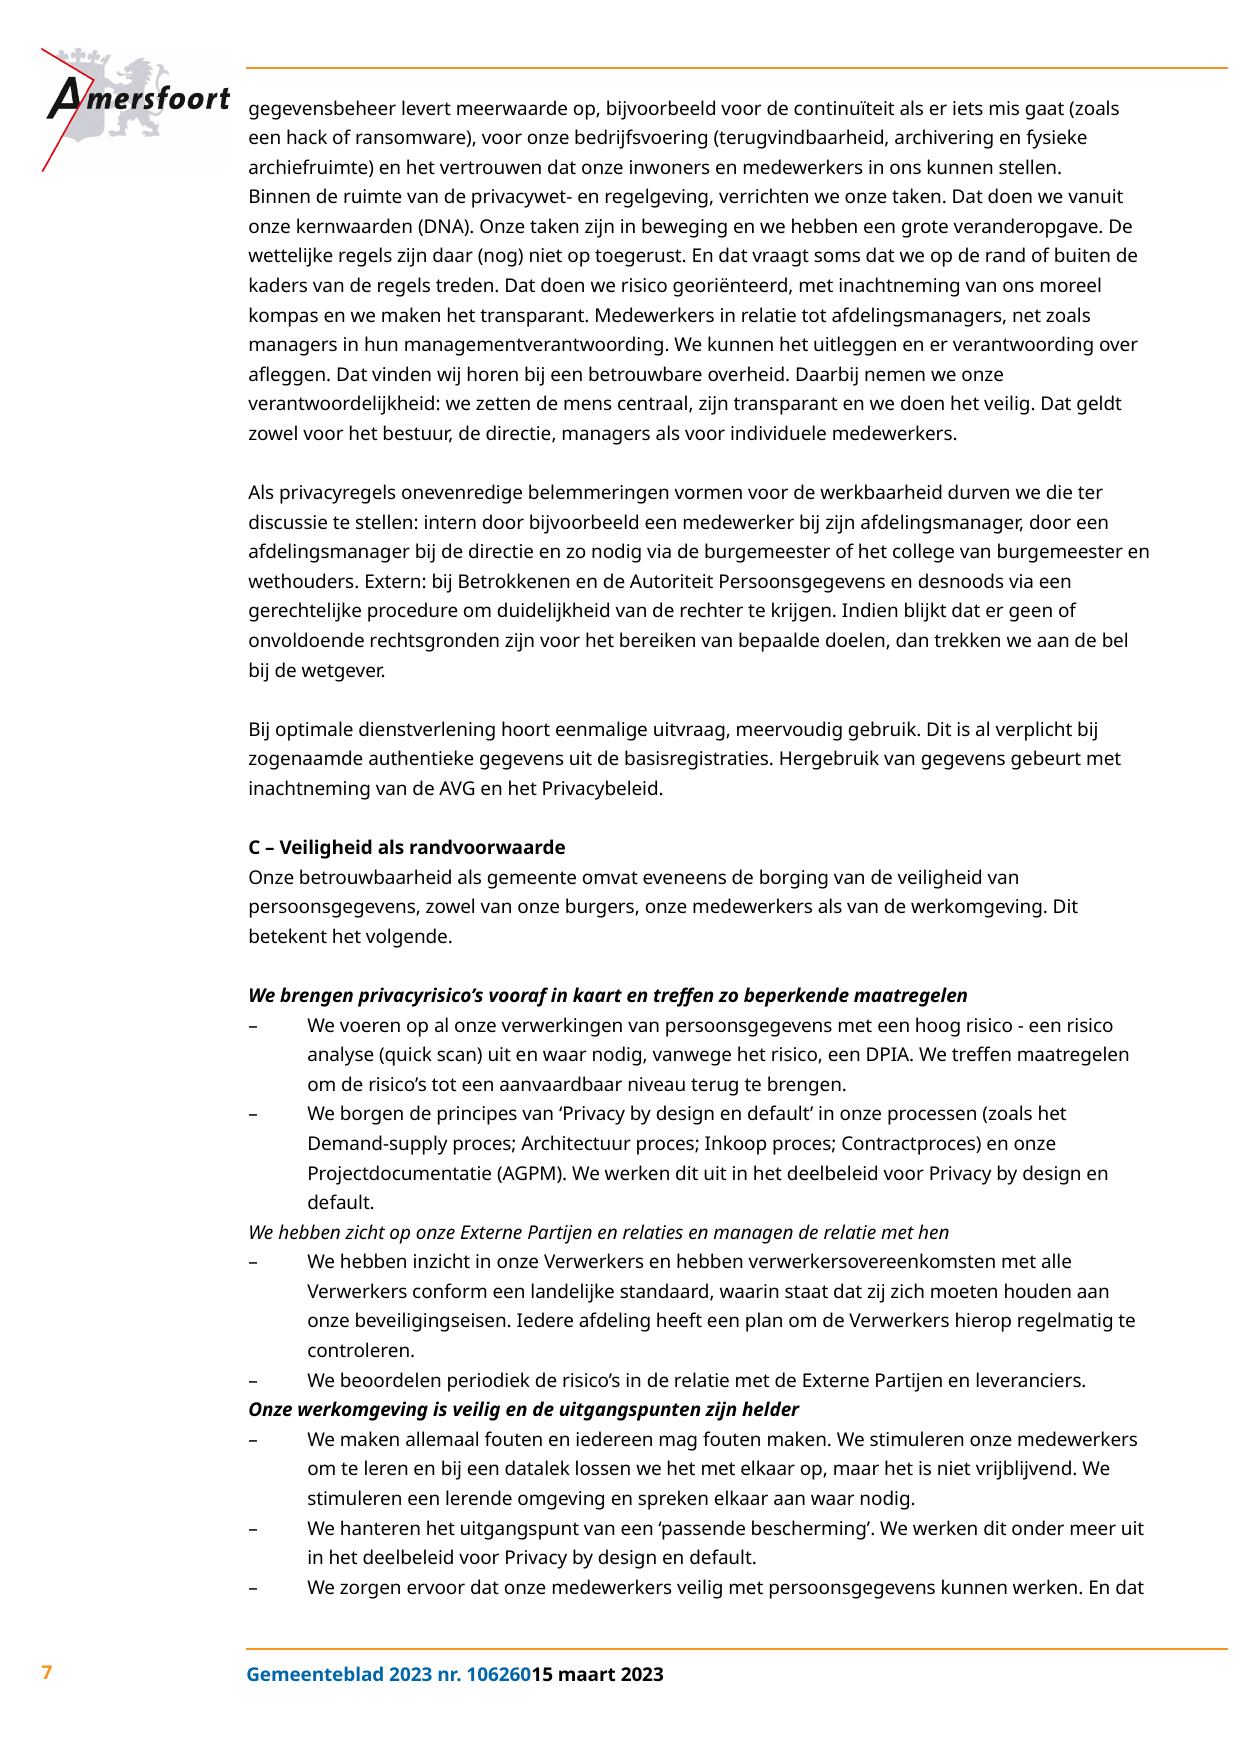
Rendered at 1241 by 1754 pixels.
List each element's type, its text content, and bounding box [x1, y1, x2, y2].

text Onze betrouwbaarheid als gemeente omvat eveneens de borging van de veiligheid van persoonsgegevens, zowel van onze burgers, onze medewerkers als van de werkomgeving. Dit betekent het volgende. [248, 864, 1152, 949]
text Binnen de ruimte van de privacywet- en regelgeving, verrichten we onze taken. Dat doen we vanuit onze kernwaarden (DNA). Onze taken zijn in beweging en we hebben een grote veranderopgave. De wettelijke regels zijn daar (nog) niet op toegerust. En dat vraagt soms dat we op de rand of buiten de kaders van de regels treden. Dat doen we risico georiënteerd, met inachtneming van ons moreel kompas en we maken het transparant. Medewerkers in relatie tot afdelingsmanagers, net zoals managers in hun managementverantwoording. We kunnen het uitleggen en er verantwoording over afleggen. Dat vinden wij horen bij een betrouwbare overheid. Daarbij nemen we onze verantwoordelijkheid: we zetten de mens centraal, zijn transparant en we doen het veilig. Dat geldt zowel voor het bestuur, de directie, managers als voor individuele medewerkers. [248, 183, 1152, 446]
text Bij optimale dienstverlening hoort eenmalige uitvraag, meervoudig gebruik. Dit is al verplicht bij zogenaamde authentieke gegevens uit de basisregistraties. Hergebruik van gegevens gebeurt met inachtneming van de AVG en het Privacybeleid. [248, 716, 1152, 801]
text We brengen privacyrisico’s vooraf in kaart en treffen zo beperkende maatregelen [248, 982, 1152, 1008]
list We hanteren het uitgangspunt van een ‘passende bescherming’. We werken dit onder meer uit in het deelbeleid voor Privacy by design en default. [248, 1515, 1152, 1570]
text gegevensbeheer levert meerwaarde op, bijvoorbeeld voor de continuïteit als er iets mis gaat (zoals een hack of ransomware), voor onze bedrijfsvoering (terugvindbaarheid, archivering en fysieke archiefruimte) en het vertrouwen dat onze inwoners en medewerkers in ons kunnen stellen. [248, 95, 1152, 180]
text Onze werkomgeving is veilig en de uitgangspunten zijn helder [248, 1396, 1152, 1422]
list We maken allemaal fouten en iedereen mag fouten maken. We stimuleren onze medewerkers om te leren en bij een datalek lossen we het met elkaar op, maar het is niet vrijblijvend. We stimuleren een lerende omgeving en spreken elkaar aan waar nodig. [248, 1426, 1152, 1511]
list We borgen de principes van ‘Privacy by design en default’ in onze processen (zoals het Demand-supply proces; Architectuur proces; Inkoop proces; Contractproces) en onze Projectdocumentatie (AGPM). We werken dit uit in het deelbeleid voor Privacy by design en default. [248, 1101, 1152, 1215]
list We zorgen ervoor dat onze medewerkers veilig met persoonsgegevens kunnen werken. En dat [248, 1574, 1152, 1600]
list We voeren op al onze verwerkingen van persoonsgegevens met een hoog risico - een risico analyse (quick scan) uit en waar nodig, vanwege het risico, een DPIA. We treffen maatregelen om de risico’s tot een aanvaardbaar niveau terug te brengen. [248, 1012, 1152, 1097]
text We hebben zicht op onze Externe Partijen en relaties en managen de relatie met hen [248, 1219, 1152, 1245]
picture [41, 47, 231, 172]
list We beoordelen periodiek de risico’s in de relatie met de Externe Partijen en leveranciers. [248, 1367, 1152, 1393]
text C – Veiligheid als randvoorwaarde [248, 834, 1152, 860]
text Als privacyregels onevenredige belemmeringen vormen voor de werkbaarheid durven we die ter discussie te stellen: intern door bijvoorbeeld een medewerker bij zijn afdelingsmanager, door een afdelingsmanager bij de directie en zo nodig via de burgemeester of het college van burgemeester en wethouders. Extern: bij Betrokkenen en de Autoriteit Persoonsgegevens en desnoods via een gerechtelijke procedure om duidelijkheid van de rechter te krijgen. Indien blijkt dat er geen of onvoldoende rechtsgronden zijn voor het bereiken van bepaalde doelen, dan trekken we aan de bel bij de wetgever. [248, 479, 1152, 683]
list We hebben inzicht in onze Verwerkers en hebben verwerkersovereenkomsten met alle Verwerkers conform een landelijke standaard, waarin staat dat zij zich moeten houden aan onze beveiligingseisen. Iedere afdeling heeft een plan om de Verwerkers hierop regelmatig te controleren. [248, 1248, 1152, 1363]
